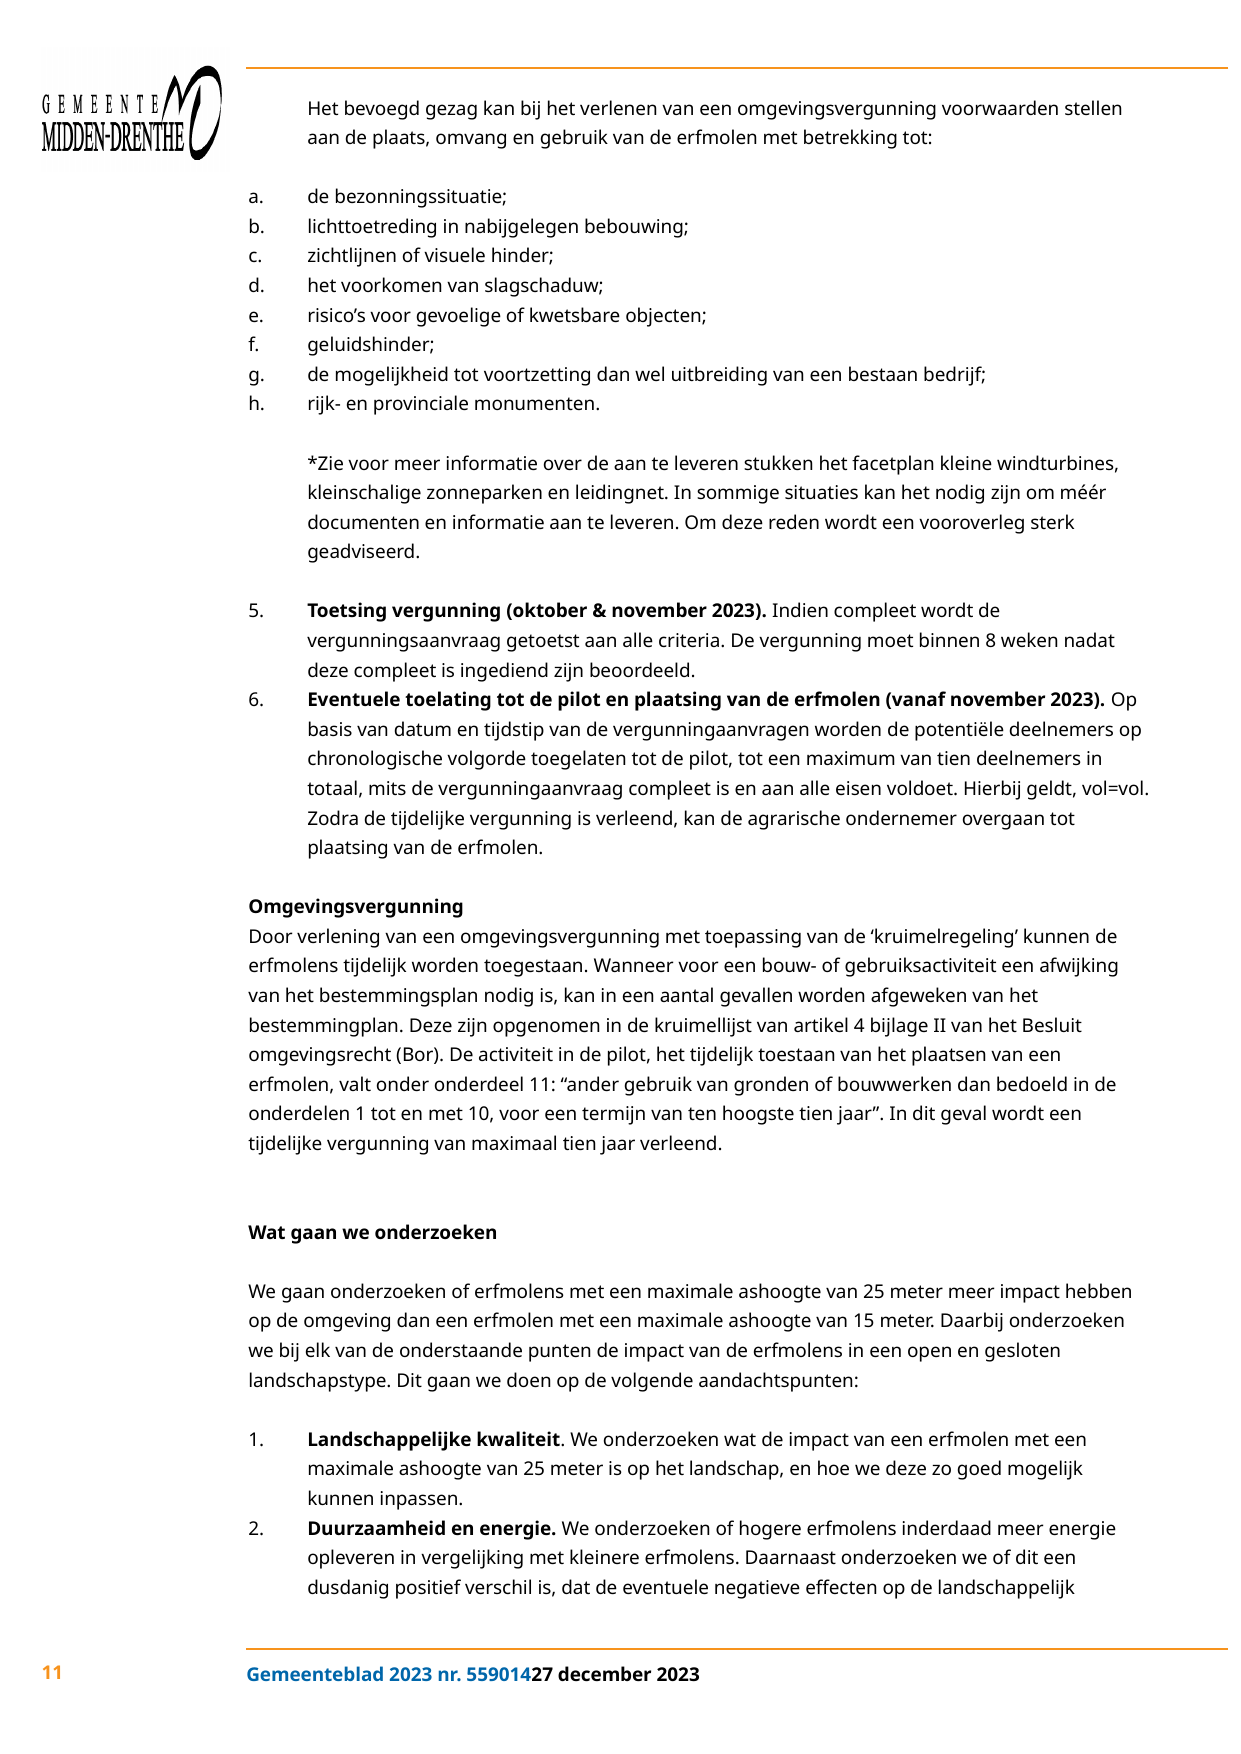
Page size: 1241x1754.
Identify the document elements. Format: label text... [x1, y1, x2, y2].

list Landschappelijke kwaliteit. We onderzoeken wat de impact van een erfmolen met een maximale ashoogte van 25 meter is op het landschap, en hoe we deze zo goed mogelijk kunnen inpassen. [248, 1426, 1152, 1511]
text We gaan onderzoeken of erfmolens met een maximale ashoogte van 25 meter meer impact hebben op de omgeving dan een erfmolen met een maximale ashoogte van 15 meter. Daarbij onderzoeken we bij elk van de onderstaande punten de impact van de erfmolens in een open en gesloten landschapstype. Dit gaan we doen op de volgende aandachtspunten: [248, 1278, 1152, 1393]
list Het bevoegd gezag kan bij het verlenen van een omgevingsvergunning voorwaarden stellen aan de plaats, omvang en gebruik van de erfmolen met betrekking tot: [248, 95, 1152, 150]
text Door verlening van een omgevingsvergunning met toepassing van de ‘kruimelregeling’ kunnen de erfmolens tijdelijk worden toegestaan. Wanneer voor een bouw- of gebruiksactiviteit een afwijking van het bestemmingsplan nodig is, kan in een aantal gevallen worden afgeweken van het bestemmingplan. Deze zijn opgenomen in de kruimellijst van artikel 4 bijlage II van het Besluit omgevingsrecht (Bor). De activiteit in de pilot, het tijdelijk toestaan van het plaatsen van een erfmolen, valt onder onderdeel 11: “ander gebruik van gronden of bouwwerken dan bedoeld in de onderdelen 1 tot en met 10, voor een termijn van ten hoogste tien jaar”. In dit geval wordt een tijdelijke vergunning van maximaal tien jaar verleend. [248, 923, 1152, 1156]
list de bezonningssituatie; [248, 183, 1152, 209]
text Omgevingsvergunning [248, 893, 1152, 919]
list Duurzaamheid en energie. We onderzoeken of hogere erfmolens inderdaad meer energie opleveren in vergelijking met kleinere erfmolens. Daarnaast onderzoeken we of dit een dusdanig positief verschil is, dat de eventuele negatieve effecten op de landschappelijk [248, 1515, 1152, 1600]
list Toetsing vergunning (oktober & november 2023). Indien compleet wordt de vergunningsaanvraag getoetst aan alle criteria. De vergunning moet binnen 8 weken nadat deze compleet is ingediend zijn beoordeeld. [248, 598, 1152, 683]
list zichtlijnen of visuele hinder; [248, 243, 1152, 268]
list geluidshinder; [248, 331, 1152, 357]
picture [41, 47, 231, 172]
list risico’s voor gevoelige of kwetsbare objecten; [248, 302, 1152, 328]
list rijk- en provinciale monumenten. [248, 391, 1152, 416]
list lichttoetreding in nabijgelegen bebouwing; [248, 213, 1152, 239]
list Eventuele toelating tot de pilot en plaatsing van de erfmolen (vanaf november 2023). Op basis van datum en tijdstip van de vergunningaanvragen worden de potentiële deelnemers op chronologische volgorde toegelaten tot de pilot, tot een maximum van tien deelnemers in totaal, mits de vergunningaanvraag compleet is en aan alle eisen voldoet. Hierbij geldt, vol=vol. Zodra de tijdelijke vergunning is verleend, kan de agrarische ondernemer overgaan tot plaatsing van de erfmolen. [248, 686, 1152, 860]
text Wat gaan we onderzoeken [248, 1219, 1152, 1245]
list *Zie voor meer informatie over de aan te leveren stukken het facetplan kleine windturbines, kleinschalige zonneparken en leidingnet. In sommige situaties kan het nodig zijn om méér documenten en informatie aan te leveren. Om deze reden wordt een vooroverleg sterk geadviseerd. [248, 450, 1152, 564]
list het voorkomen van slagschaduw; [248, 272, 1152, 298]
list de mogelijkheid tot voortzetting dan wel uitbreiding van een bestaan bedrijf; [248, 361, 1152, 387]
